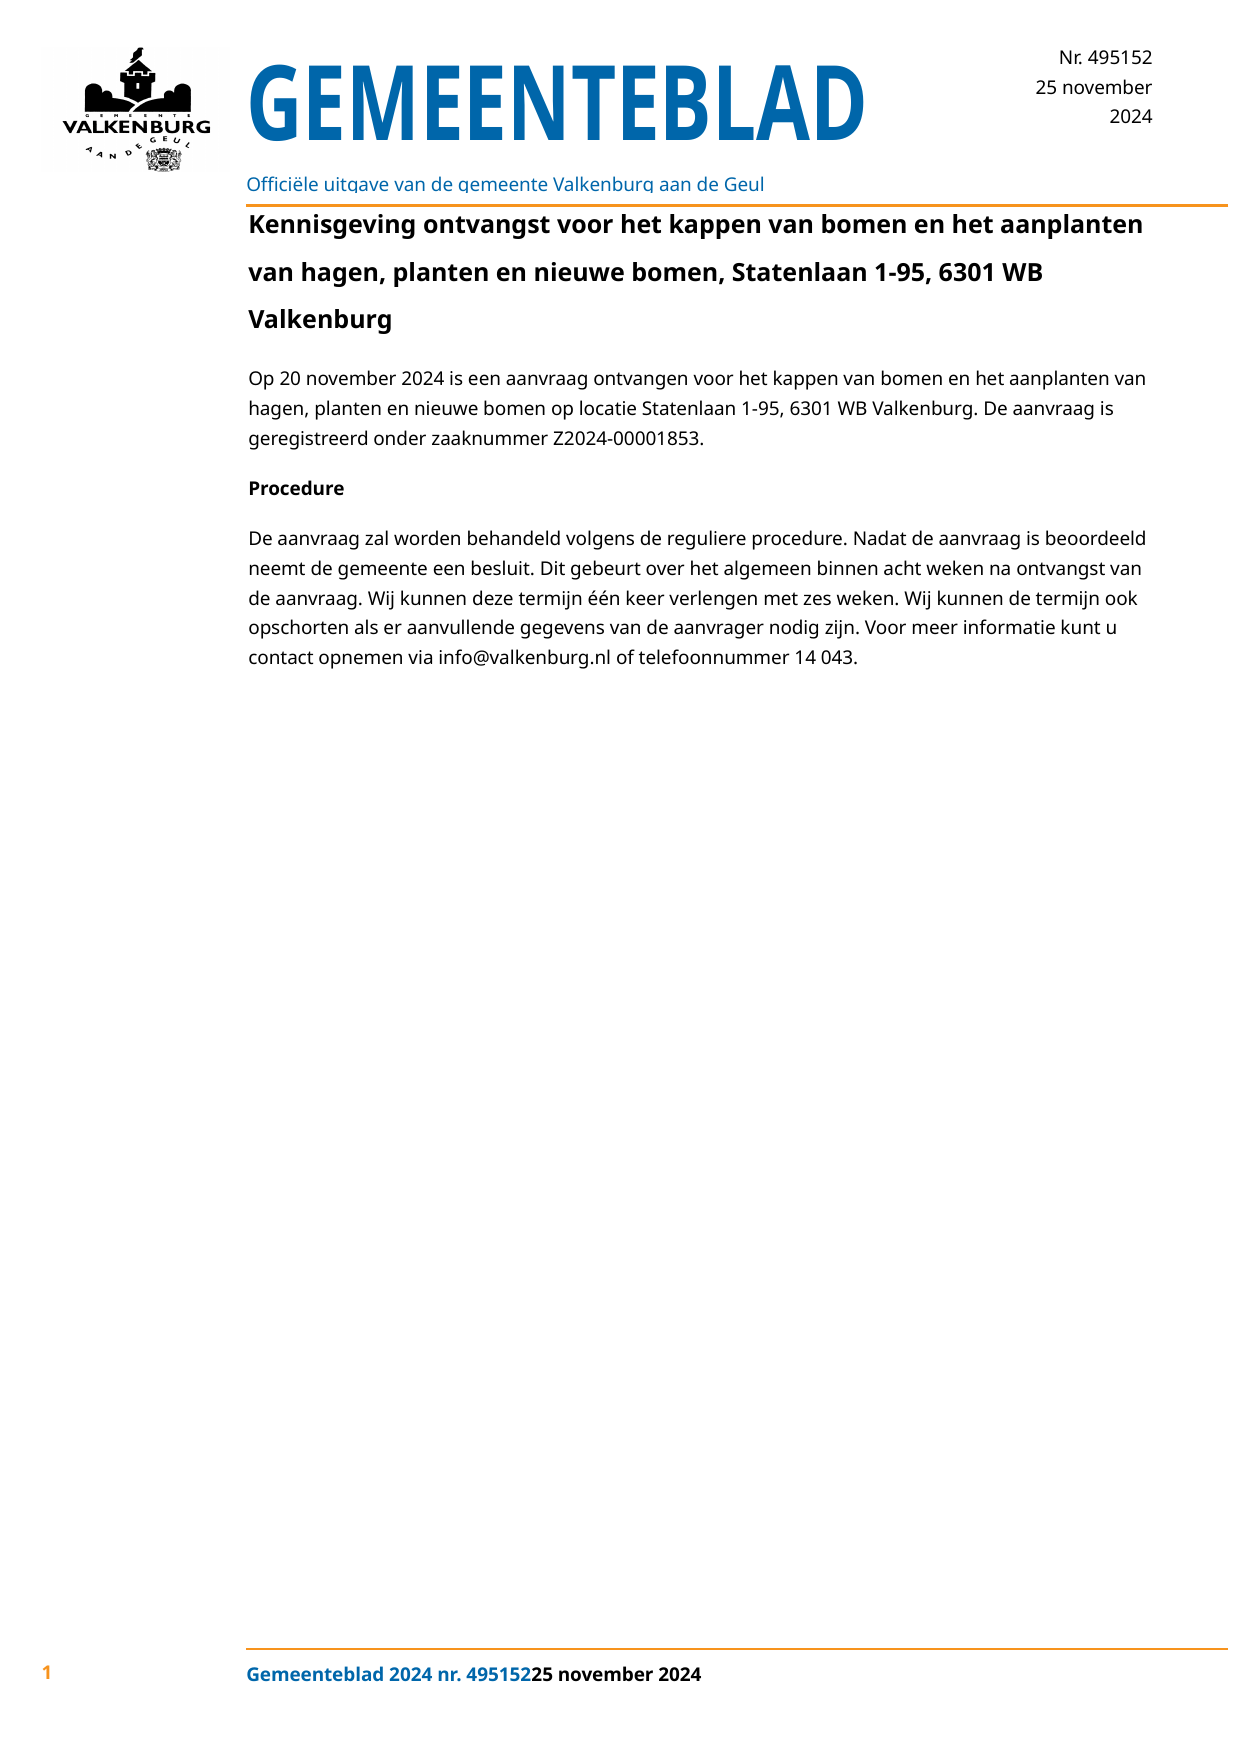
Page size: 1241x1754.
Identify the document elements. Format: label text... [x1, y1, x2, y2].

picture [41, 47, 231, 172]
text De aanvraag zal worden behandeld volgens de reguliere procedure. Nadat de aanvraag is beoordeeld neemt de gemeente een besluit. Dit gebeurt over het algemeen binnen acht weken na ontvangst van de aanvraag. Wij kunnen deze termijn één keer verlengen met zes weken. Wij kunnen de termijn ook opschorten als er aanvullende gegevens van de aanvrager nodig zijn. Voor meer informatie kunt u contact opnemen via info@valkenburg.nl of telefoonnummer 14 043. [248, 526, 1152, 669]
text Kennisgeving ontvangst voor het kappen van bomen en het aanplanten van hagen, planten en nieuwe bomen, Statenlaan 1-95, 6301 WB Valkenburg [248, 207, 1152, 336]
text Op 20 november 2024 is een aanvraag ontvangen voor het kappen van bomen en het aanplanten van hagen, planten en nieuwe bomen op locatie Statenlaan 1-95, 6301 WB Valkenburg. De aanvraag is geregistreerd onder zaaknummer Z2024-00001853. [248, 366, 1152, 450]
text Procedure [248, 475, 1152, 501]
